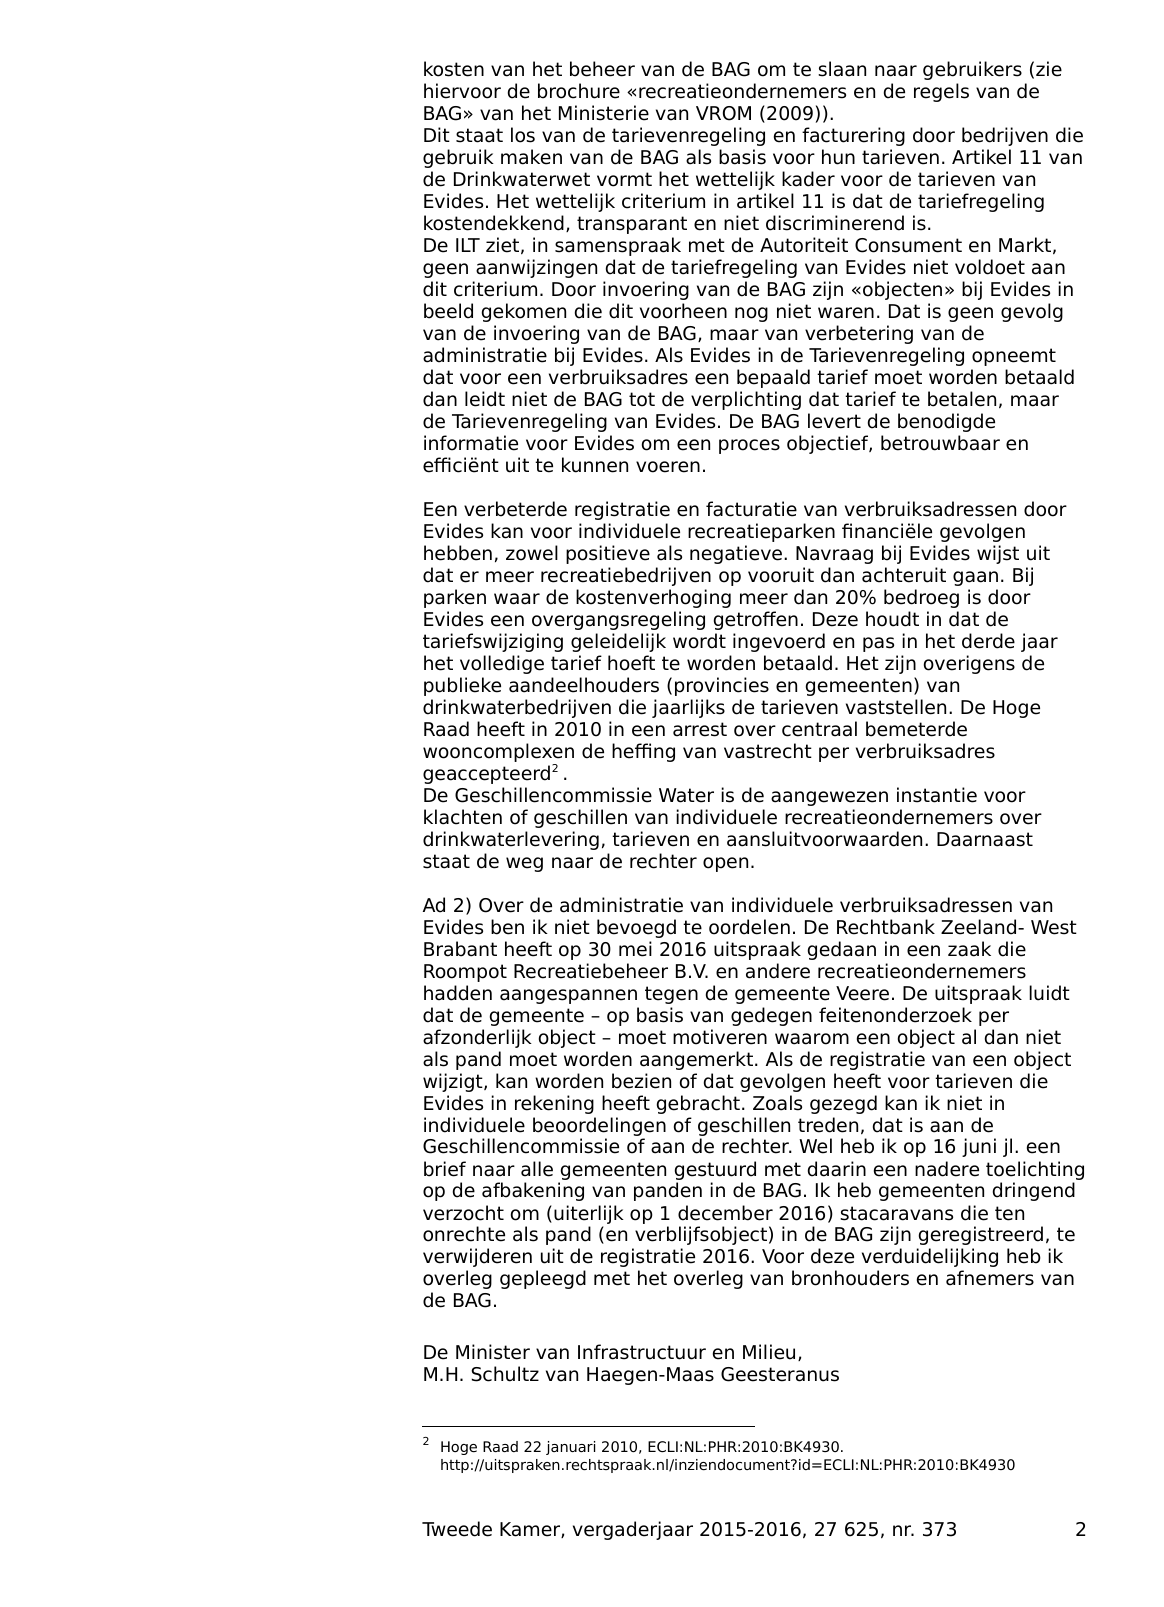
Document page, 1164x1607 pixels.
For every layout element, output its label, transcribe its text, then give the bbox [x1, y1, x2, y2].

text Een verbeterde registratie en facturatie van verbruiksadressen door Evides kan voor individuele recreatieparken financiële gevolgen hebben, zowel positieve als negatieve. Navraag bij Evides wijst uit dat er meer recreatiebedrijven op vooruit dan achteruit gaan. Bij parken waar de kostenverhoging meer dan 20% bedroeg is door Evides een overgangsregeling getroffen. Deze houdt in dat de tariefswijziging geleidelijk wordt ingevoerd en pas in het derde jaar het volledige tarief hoeft te worden betaald. Het zijn overigens de publieke aandeelhouders (provincies en gemeenten) van drinkwaterbedrijven die jaarlijks de tarieven vaststellen. De Hoge Raad heeft in 2010 in een arrest over centraal bemeterde wooncomplexen de heffing van vastrecht per verbruiksadres geaccepteerd. [422, 499, 1087, 784]
text Ad 2) Over de administratie van individuele verbruiksadressen van Evides ben ik niet bevoegd te oordelen. De Rechtbank Zeeland- West Brabant heeft op 30 mei 2016 uitspraak gedaan in een zaak die Roompot Recreatiebeheer B.V. en andere recreatieondernemers hadden aangespannen tegen de gemeente Veere. De uitspraak luidt dat de gemeente – op basis van gedegen feitenonderzoek per afzonderlijk object – moet motiveren waarom een object al dan niet als pand moet worden aangemerkt. Als de registratie van een object wijzigt, kan worden bezien of dat gevolgen heeft voor tarieven die Evides in rekening heeft gebracht. Zoals gezegd kan ik niet in individuele beoordelingen of geschillen treden, dat is aan de Geschillencommissie of aan de rechter. Wel heb ik op 16 juni jl. een brief naar alle gemeenten gestuurd met daarin een nadere toelichting op de afbakening van panden in de BAG. Ik heb gemeenten dringend verzocht om (uiterlijk op 1 december 2016) stacaravans die ten onrechte als pand (en verblijfsobject) in de BAG zijn geregistreerd, te verwijderen uit de registratie 2016. Voor deze verduidelijking heb ik overleg gepleegd met het overleg van bronhouders en afnemers van de BAG. [422, 895, 1087, 1312]
text De Geschillencommissie Water is de aangewezen instantie voor klachten of geschillen van individuele recreatieondernemers over drinkwaterlevering, tarieven en aansluitvoorwaarden. Daarnaast staat de weg naar de rechter open. [422, 784, 1087, 872]
text De ILT ziet, in samenspraak met de Autoriteit Consument en Markt, geen aanwijzingen dat de tariefregeling van Evides niet voldoet aan dit criterium. Door invoering van de BAG zijn «objecten» bij Evides in beeld gekomen die dit voorheen nog niet waren. Dat is geen gevolg van de invoering van de BAG, maar van verbetering van de administratie bij Evides. Als Evides in de Tarievenregeling opneemt dat voor een verbruiksadres een bepaald tarief moet worden betaald dan leidt niet de BAG tot de verplichting dat tarief te betalen, maar de Tarievenregeling van Evides. De BAG levert de benodigde informatie voor Evides om een proces objectief, betrouwbaar en efficiënt uit te kunnen voeren. [422, 235, 1087, 477]
text kosten van het beheer van de BAG om te slaan naar gebruikers (zie hiervoor de brochure «recreatieondernemers en de regels van de BAG» van het Ministerie van VROM (2009)). [422, 59, 1087, 125]
text Dit staat los van de tarievenregeling en facturering door bedrijven die gebruik maken van de BAG als basis voor hun tarieven. Artikel 11 van de Drinkwaterwet vormt het wettelijk kader voor de tarieven van Evides. Het wettelijk criterium in artikel 11 is dat de tariefregeling kostendekkend, transparant en niet discriminerend is. [422, 125, 1087, 235]
text De Minister van Infrastructuur en Milieu, M.H. Schultz van Haegen-Maas Geesteranus [422, 1342, 1087, 1386]
text Hoge Raad 22 januari 2010, ECLI:NL:PHR:2010:BK4930. http://uitspraken.rechtspraak.nl/inziendocument?id=ECLI:NL:PHR:2010:BK4930 [422, 1435, 1087, 1474]
